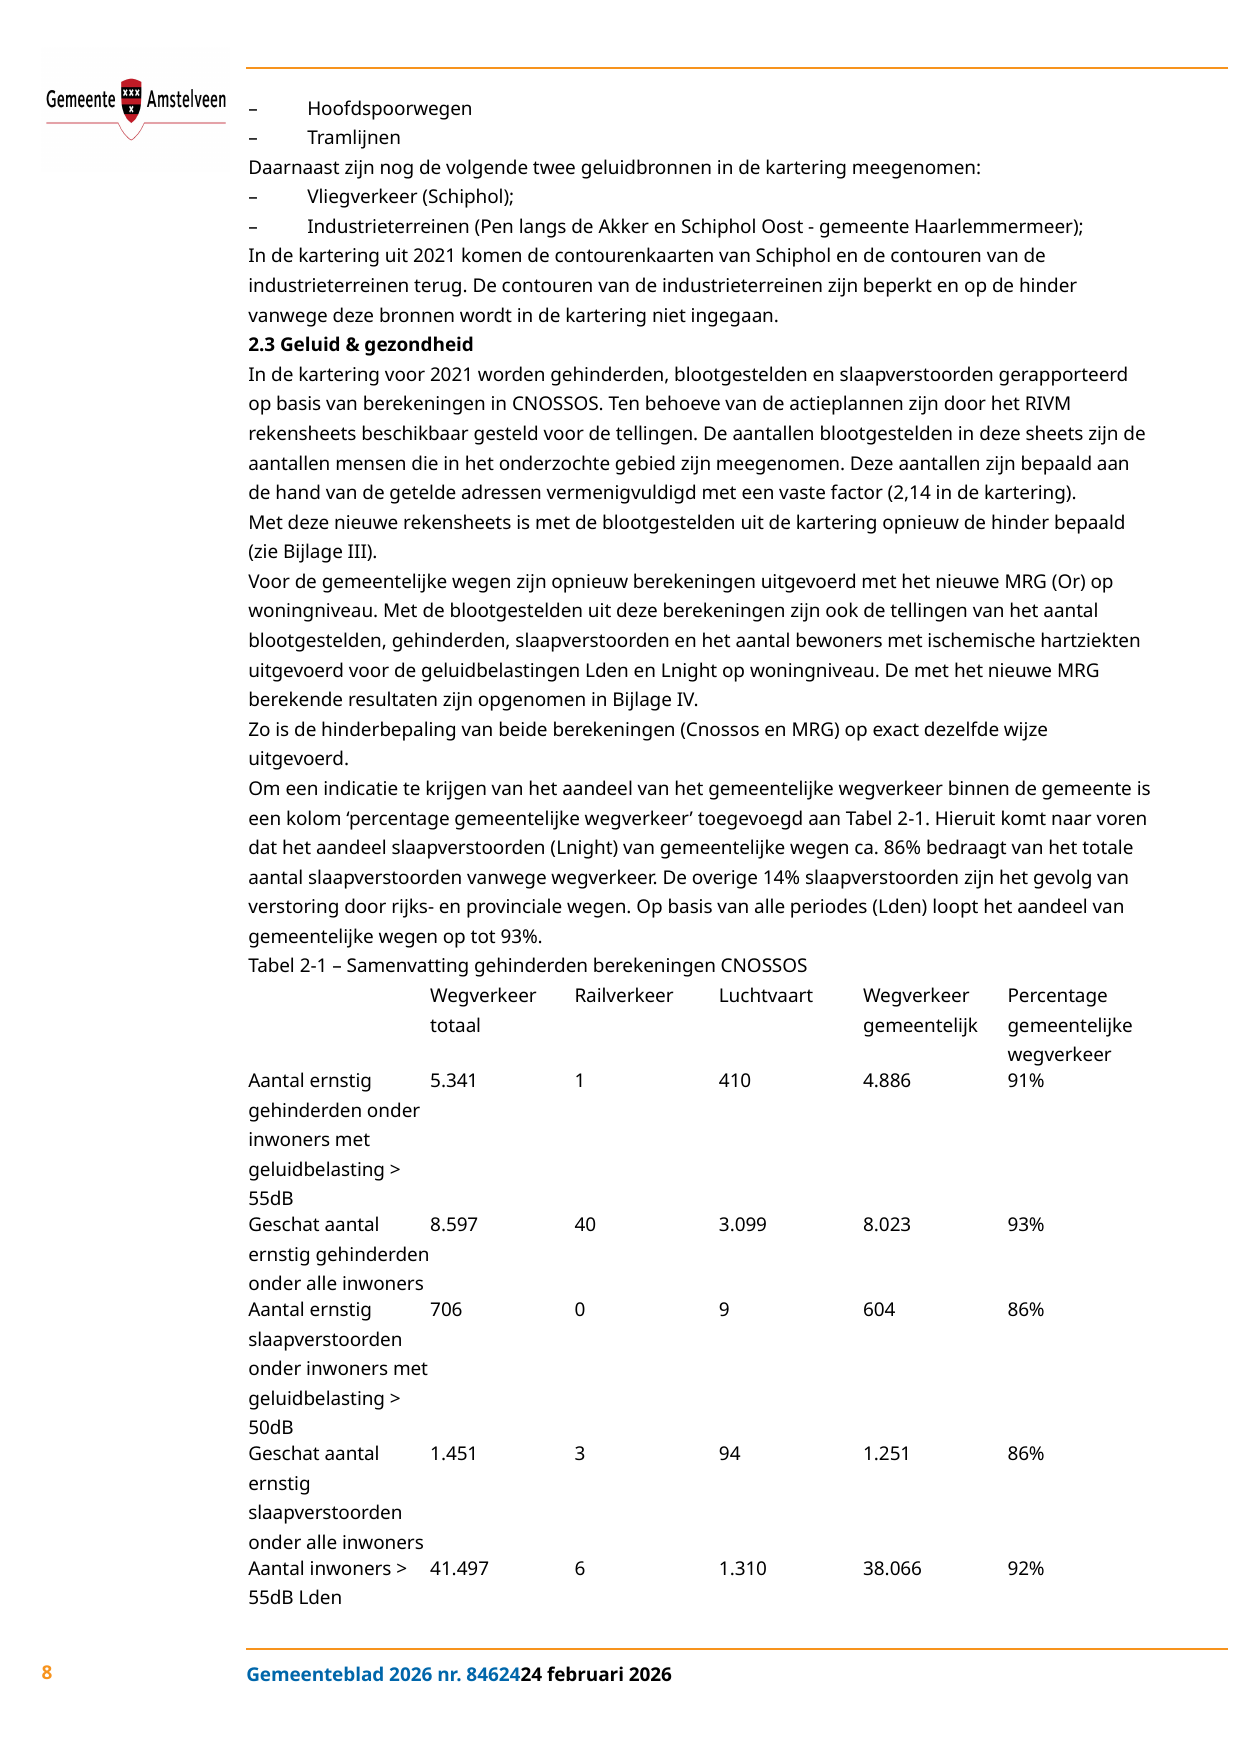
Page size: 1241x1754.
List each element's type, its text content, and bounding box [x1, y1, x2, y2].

table_cell 8.597 [430, 1211, 574, 1296]
table_cell 9 [719, 1296, 863, 1440]
table_cell 5.341 [430, 1067, 574, 1211]
picture [41, 47, 231, 172]
table_cell Geschat aantal ernstig slaapverstoorden onder alle inwoners [248, 1440, 430, 1555]
table_cell 86% [1007, 1440, 1152, 1555]
table_cell 0 [574, 1296, 719, 1440]
table_cell 41.497 [430, 1555, 574, 1610]
table_cell 94 [719, 1440, 863, 1555]
table_cell 4.886 [863, 1067, 1007, 1211]
table_cell 40 [574, 1211, 719, 1296]
text Met deze nieuwe rekensheets is met de blootgestelden uit de kartering opnieuw de hinder bepaald (zie Bijlage III). [248, 509, 1152, 564]
text In de kartering uit 2021 komen de contourenkaarten van Schiphol en de contouren van de industrieterreinen terug. De contouren van de industrieterreinen zijn beperkt en op de hinder vanwege deze bronnen wordt in de kartering niet ingegaan. [248, 243, 1152, 328]
text In de kartering voor 2021 worden gehinderden, blootgestelden en slaapverstoorden gerapporteerd op basis van berekeningen in CNOSSOS. Ten behoeve van de actieplannen zijn door het RIVM rekensheets beschikbaar gesteld voor de tellingen. De aantallen blootgestelden in deze sheets zijn de aantallen mensen die in het onderzochte gebied zijn meegenomen. Deze aantallen zijn bepaald aan de hand van de getelde adressen vermenigvuldigd met een vaste factor (2,14 in de kartering). [248, 361, 1152, 505]
table_header Wegverkeer totaal [430, 983, 574, 1067]
table_cell 91% [1007, 1067, 1152, 1211]
table_cell Aantal ernstig slaapverstoorden onder inwoners met geluidbelasting > 50dB [248, 1296, 430, 1440]
table_cell 6 [574, 1555, 719, 1610]
table_cell 1.310 [719, 1555, 863, 1610]
table_cell 604 [863, 1296, 1007, 1440]
table_header Luchtvaart [719, 983, 863, 1067]
table_cell 1 [574, 1067, 719, 1211]
table_header Railverkeer [574, 983, 719, 1067]
text 2.3 Geluid & gezondheid [248, 331, 1152, 357]
list Hoofdspoorwegen [248, 95, 1152, 121]
table_cell Geschat aantal ernstig gehinderden onder alle inwoners [248, 1211, 430, 1296]
text Voor de gemeentelijke wegen zijn opnieuw berekeningen uitgevoerd met het nieuwe MRG (Or) op woningniveau. Met de blootgestelden uit deze berekeningen zijn ook de tellingen van het aantal blootgestelden, gehinderden, slaapverstoorden en het aantal bewoners met ischemische hartziekten uitgevoerd voor de geluidbelastingen Lden en Lnight op woningniveau. De met het nieuwe MRG berekende resultaten zijn opgenomen in Bijlage IV. [248, 568, 1152, 712]
text Daarnaast zijn nog de volgende twee geluidbronnen in de kartering meegenomen: [248, 154, 1152, 180]
table_cell 93% [1007, 1211, 1152, 1296]
table_cell 3.099 [719, 1211, 863, 1296]
text Om een indicatie te krijgen van het aandeel van het gemeentelijke wegverkeer binnen de gemeente is een kolom ‘percentage gemeentelijke wegverkeer’ toegevoegd aan Tabel 2-1. Hieruit komt naar voren dat het aandeel slaapverstoorden (Lnight) van gemeentelijke wegen ca. 86% bedraagt van het totale aantal slaapverstoorden vanwege wegverkeer. De overige 14% slaapverstoorden zijn het gevolg van verstoring door rijks- en provinciale wegen. Op basis van alle periodes (Lden) loopt het aandeel van gemeentelijke wegen op tot 93%. [248, 775, 1152, 949]
table_cell 92% [1007, 1555, 1152, 1610]
table_cell Aantal ernstig gehinderden onder inwoners met geluidbelasting > 55dB [248, 1067, 430, 1211]
table_cell 706 [430, 1296, 574, 1440]
table_cell 86% [1007, 1296, 1152, 1440]
table_header [248, 983, 430, 1067]
list Industrieterreinen (Pen langs de Akker en Schiphol Oost - gemeente Haarlemmermeer); [248, 213, 1152, 239]
table_cell Aantal inwoners > 55dB Lden [248, 1555, 430, 1610]
list Tramlijnen [248, 124, 1152, 150]
list Vliegverkeer (Schiphol); [248, 183, 1152, 209]
table_cell 410 [719, 1067, 863, 1211]
table_cell 38.066 [863, 1555, 1007, 1610]
table_cell 3 [574, 1440, 719, 1555]
text Tabel 2-1 – Samenvatting gehinderden berekeningen CNOSSOS [248, 953, 1152, 978]
table_header Wegverkeer gemeentelijk [863, 983, 1007, 1067]
table_cell 8.023 [863, 1211, 1007, 1296]
text Zo is de hinderbepaling van beide berekeningen (Cnossos en MRG) op exact dezelfde wijze uitgevoerd. [248, 716, 1152, 771]
table_header Percentage gemeentelijke wegverkeer [1007, 983, 1152, 1067]
table_cell 1.451 [430, 1440, 574, 1555]
table_cell 1.251 [863, 1440, 1007, 1555]
